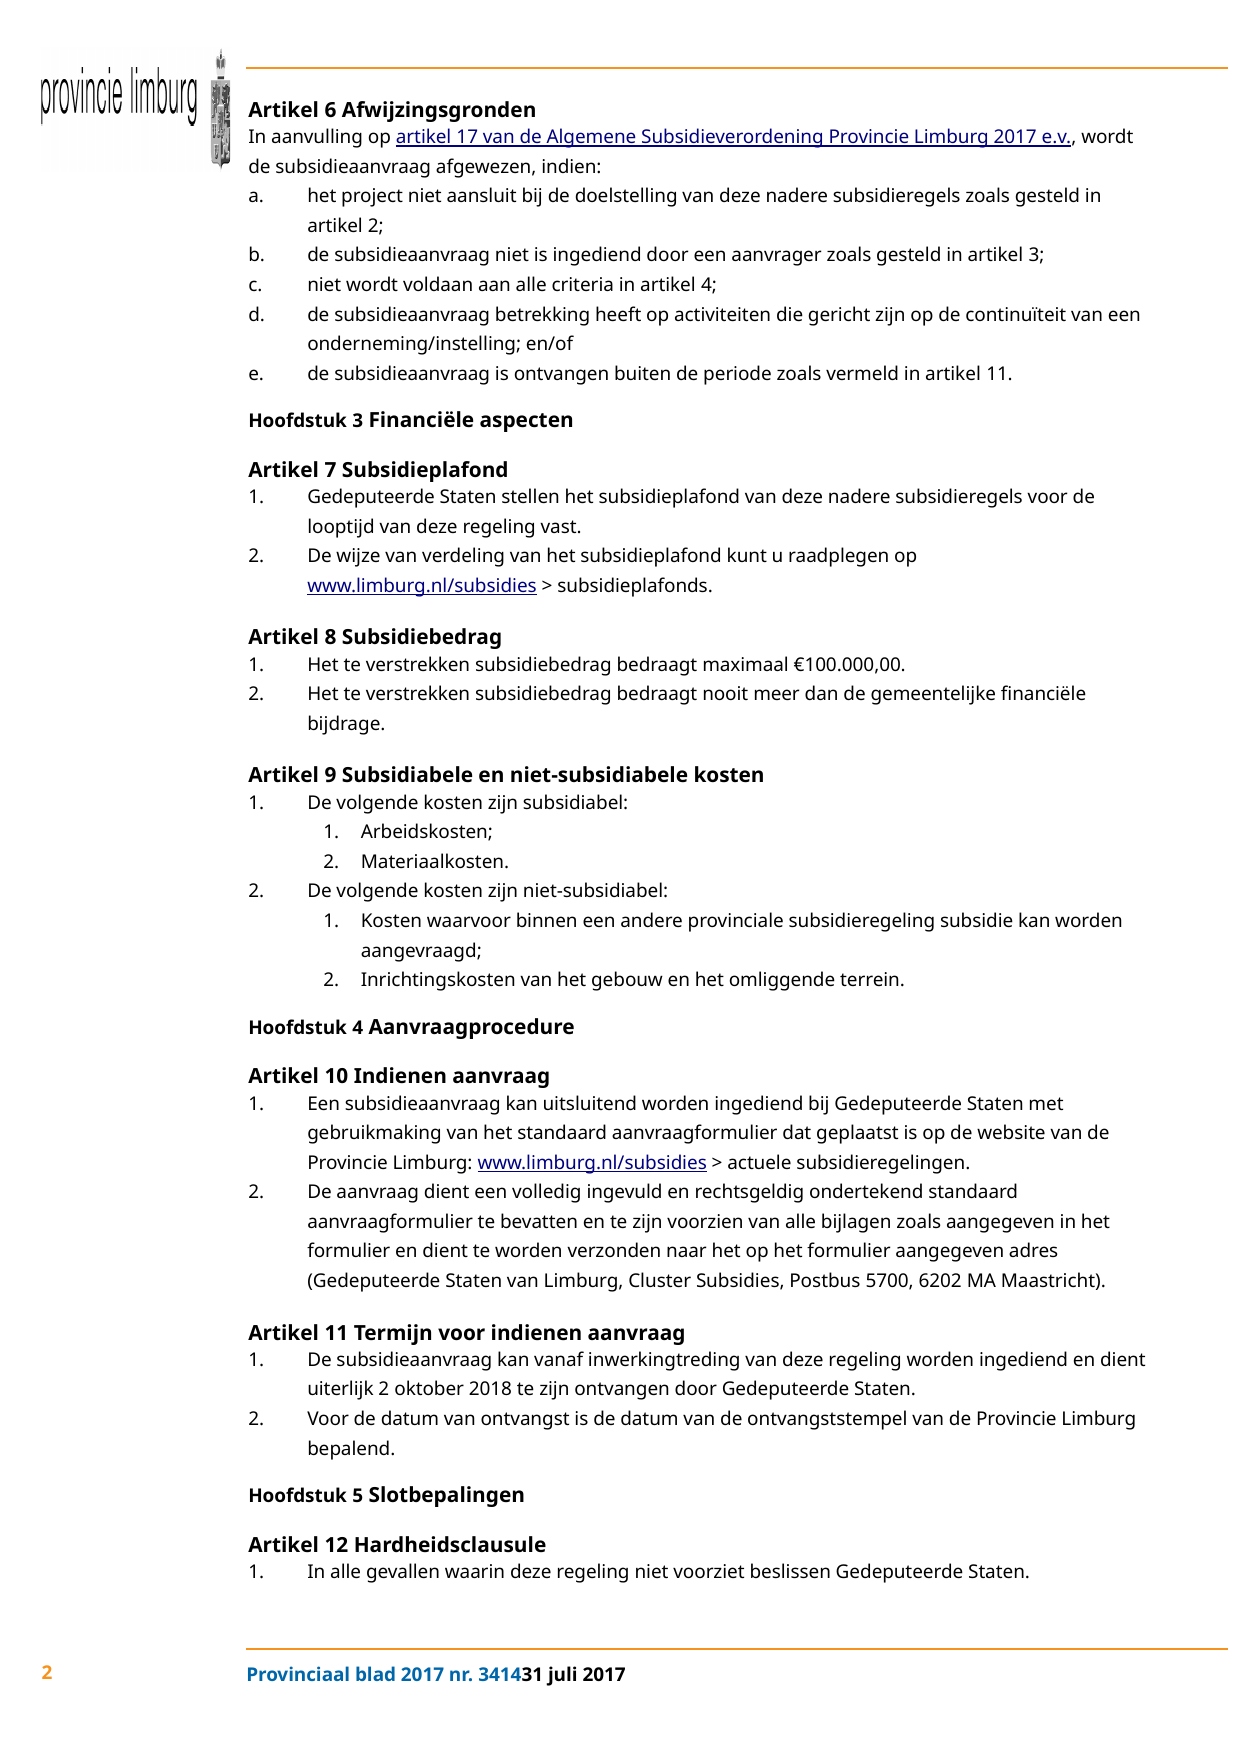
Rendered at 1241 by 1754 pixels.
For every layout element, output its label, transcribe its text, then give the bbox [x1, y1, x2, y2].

list Het te verstrekken subsidiebedrag bedraagt maximaal €100.000,00. [248, 651, 1152, 677]
list Arbeidskosten; [323, 818, 1152, 844]
list Kosten waarvoor binnen een andere provinciale subsidieregeling subsidie kan worden aangevraagd; [323, 907, 1152, 962]
list Materiaalkosten. [323, 848, 1152, 874]
list De volgende kosten zijn niet-subsidiabel: [248, 878, 1152, 903]
text Artikel 7 Subsidieplafond [248, 455, 1152, 483]
list de subsidieaanvraag niet is ingediend door een aanvrager zoals gesteld in artikel 3; [248, 242, 1152, 267]
list De volgende kosten zijn subsidiabel: [248, 789, 1152, 814]
text Hoofdstuk 3 Financiële aspecten [248, 406, 1152, 434]
text Artikel 8 Subsidiebedrag [248, 622, 1152, 651]
list het project niet aansluit bij de doelstelling van deze nadere subsidieregels zoals gesteld in artikel 2; [248, 182, 1152, 238]
text In aanvulling op artikel 17 van de Algemene Subsidieverordening Provincie Limburg 2017 e.v., wordt de subsidieaanvraag afgewezen, indien: [248, 123, 1152, 178]
list de subsidieaanvraag is ontvangen buiten de periode zoals vermeld in artikel 11. [248, 360, 1152, 386]
list Een subsidieaanvraag kan uitsluitend worden ingediend bij Gedeputeerde Staten met gebruikmaking van het standaard aanvraagformulier dat geplaatst is op de website van de Provincie Limburg: www.limburg.nl/subsidies > actuele subsidieregelingen. [248, 1090, 1152, 1174]
text Artikel 10 Indienen aanvraag [248, 1061, 1152, 1090]
list In alle gevallen waarin deze regeling niet voorziet beslissen Gedeputeerde Staten. [248, 1558, 1152, 1584]
text Artikel 9 Subsidiabele en niet-subsidiabele kosten [248, 760, 1152, 789]
list niet wordt voldaan aan alle criteria in artikel 4; [248, 271, 1152, 297]
text Hoofdstuk 4 Aanvraagprocedure [248, 1012, 1152, 1040]
list De wijze van verdeling van het subsidieplafond kunt u raadplegen op www.limburg.nl/subsidies > subsidieplafonds. [248, 542, 1152, 598]
picture [41, 47, 231, 172]
list Voor de datum van ontvangst is de datum van de ontvangststempel van de Provincie Limburg bepalend. [248, 1405, 1152, 1461]
list De aanvraag dient een volledig ingevuld en rechtsgeldig ondertekend standaard aanvraagformulier te bevatten en te zijn voorzien van alle bijlagen zoals aangegeven in het formulier en dient te worden verzonden naar het op het formulier aangegeven adres (Gedeputeerde Staten van Limburg, Cluster Subsidies, Postbus 5700, 6202 MA Maastricht). [248, 1178, 1152, 1293]
list Het te verstrekken subsidiebedrag bedraagt nooit meer dan de gemeentelijke financiële bijdrage. [248, 680, 1152, 736]
list de subsidieaanvraag betrekking heeft op activiteiten die gericht zijn op de continuïteit van een onderneming/instelling; en/of [248, 301, 1152, 356]
text Artikel 12 Hardheidsclausule [248, 1530, 1152, 1558]
text Artikel 6 Afwijzingsgronden [248, 95, 1152, 123]
list Gedeputeerde Staten stellen het subsidieplafond van deze nadere subsidieregels voor de looptijd van deze regeling vast. [248, 483, 1152, 538]
text Hoofdstuk 5 Slotbepalingen [248, 1480, 1152, 1509]
list Inrichtingskosten van het gebouw en het omliggende terrein. [323, 966, 1152, 992]
list De subsidieaanvraag kan vanaf inwerkingtreding van deze regeling worden ingediend en dient uiterlijk 2 oktober 2018 te zijn ontvangen door Gedeputeerde Staten. [248, 1346, 1152, 1401]
text Artikel 11 Termijn voor indienen aanvraag [248, 1318, 1152, 1346]
